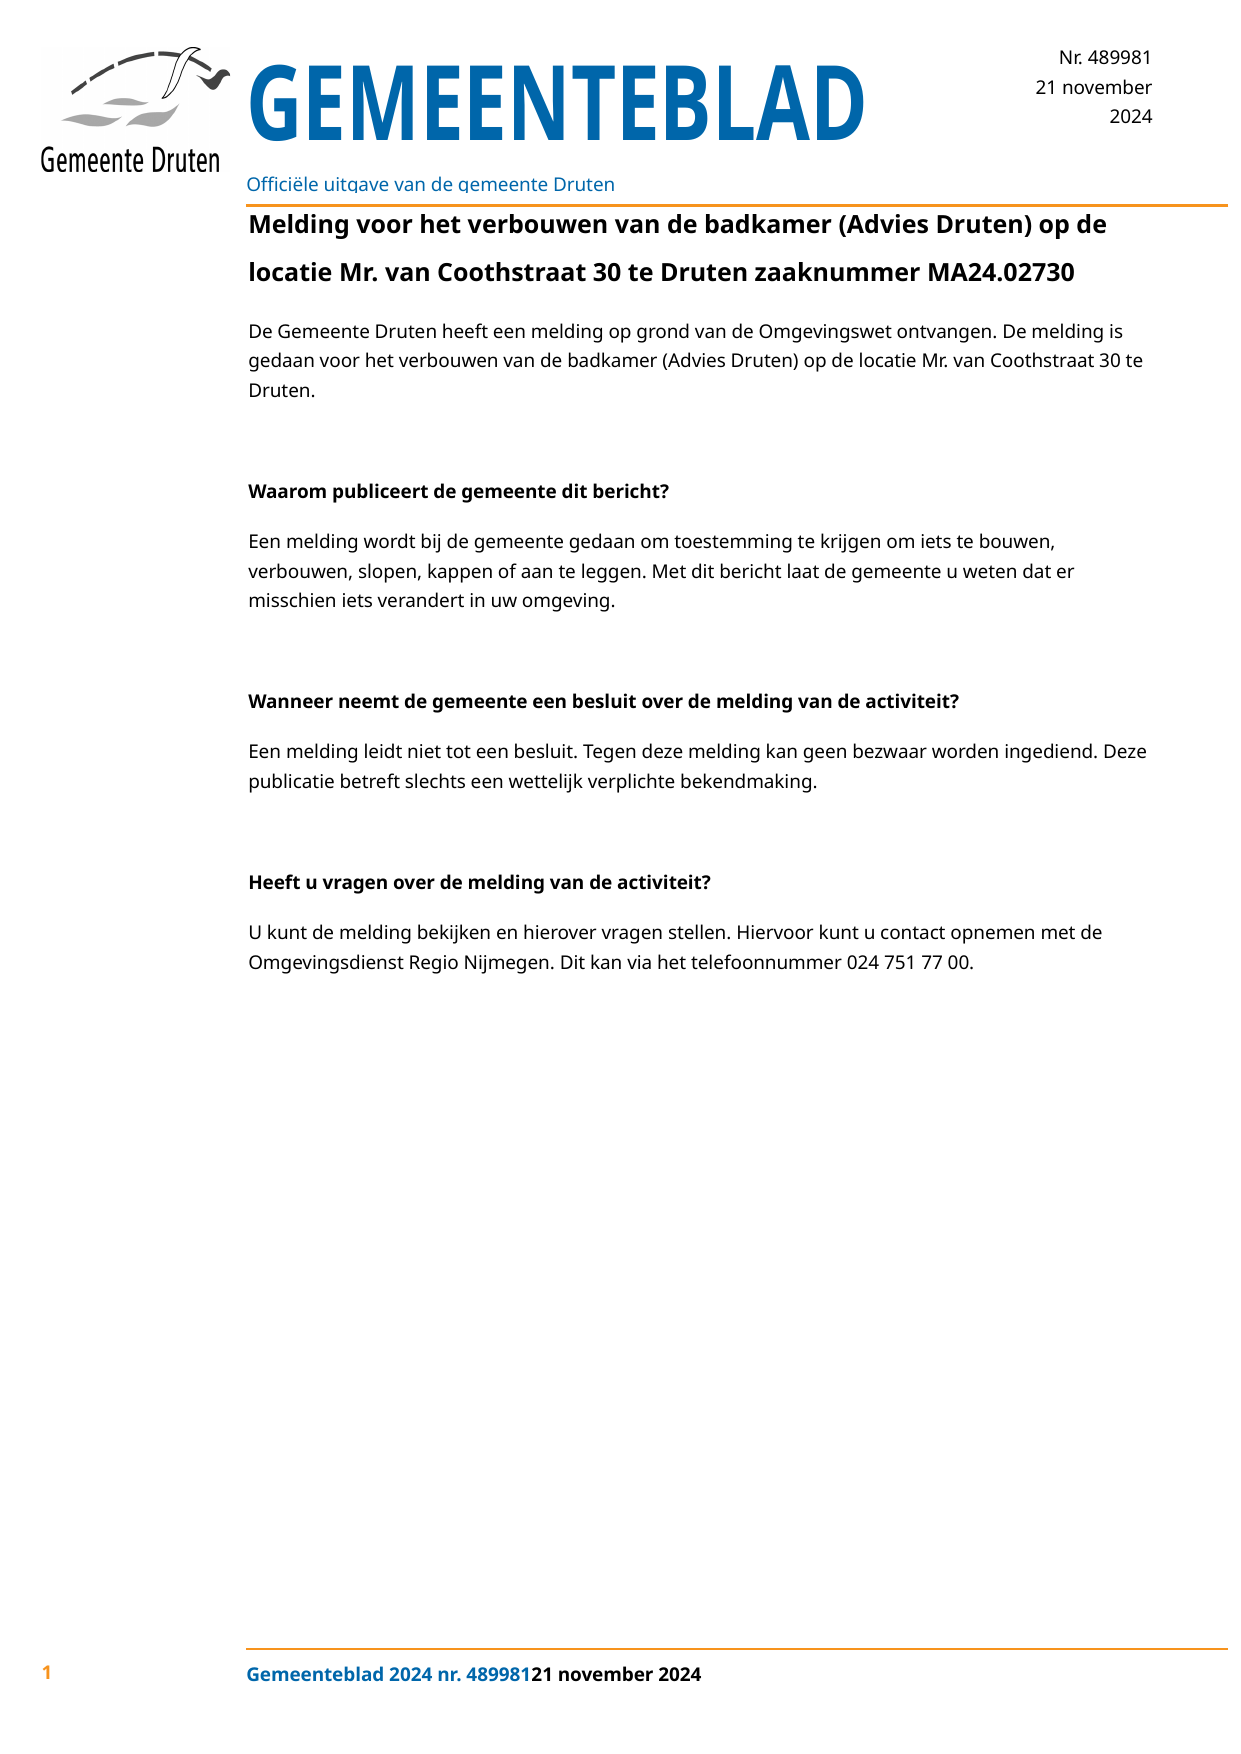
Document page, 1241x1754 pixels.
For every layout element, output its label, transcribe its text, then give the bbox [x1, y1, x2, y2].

text Heeft u vragen over de melding van de activiteit? [248, 869, 1152, 895]
text Melding voor het verbouwen van de badkamer (Advies Druten) op de locatie Mr. van Coothstraat 30 te Druten zaaknummer MA24.02730 [248, 207, 1152, 288]
text De Gemeente Druten heeft een melding op grond van de Omgevingswet ontvangen. De melding is gedaan voor het verbouwen van de badkamer (Advies Druten) op de locatie Mr. van Coothstraat 30 te Druten. [248, 318, 1152, 403]
text Waarom publiceert de gemeente dit bericht? [248, 478, 1152, 504]
text Een melding wordt bij de gemeente gedaan om toestemming te krijgen om iets te bouwen, verbouwen, slopen, kappen of aan te leggen. Met dit bericht laat de gemeente u weten dat er misschien iets verandert in uw omgeving. [248, 528, 1152, 613]
text U kunt de melding bekijken en hierover vragen stellen. Hiervoor kunt u contact opnemen met de Omgevingsdienst Regio Nijmegen. Dit kan via het telefoonnummer 024 751 77 00. [248, 919, 1152, 975]
text Wanneer neemt de gemeente een besluit over de melding van de activiteit? [248, 688, 1152, 714]
picture [41, 47, 231, 172]
text Een melding leidt niet tot een besluit. Tegen deze melding kan geen bezwaar worden ingediend. Deze publicatie betreft slechts een wettelijk verplichte bekendmaking. [248, 739, 1152, 794]
